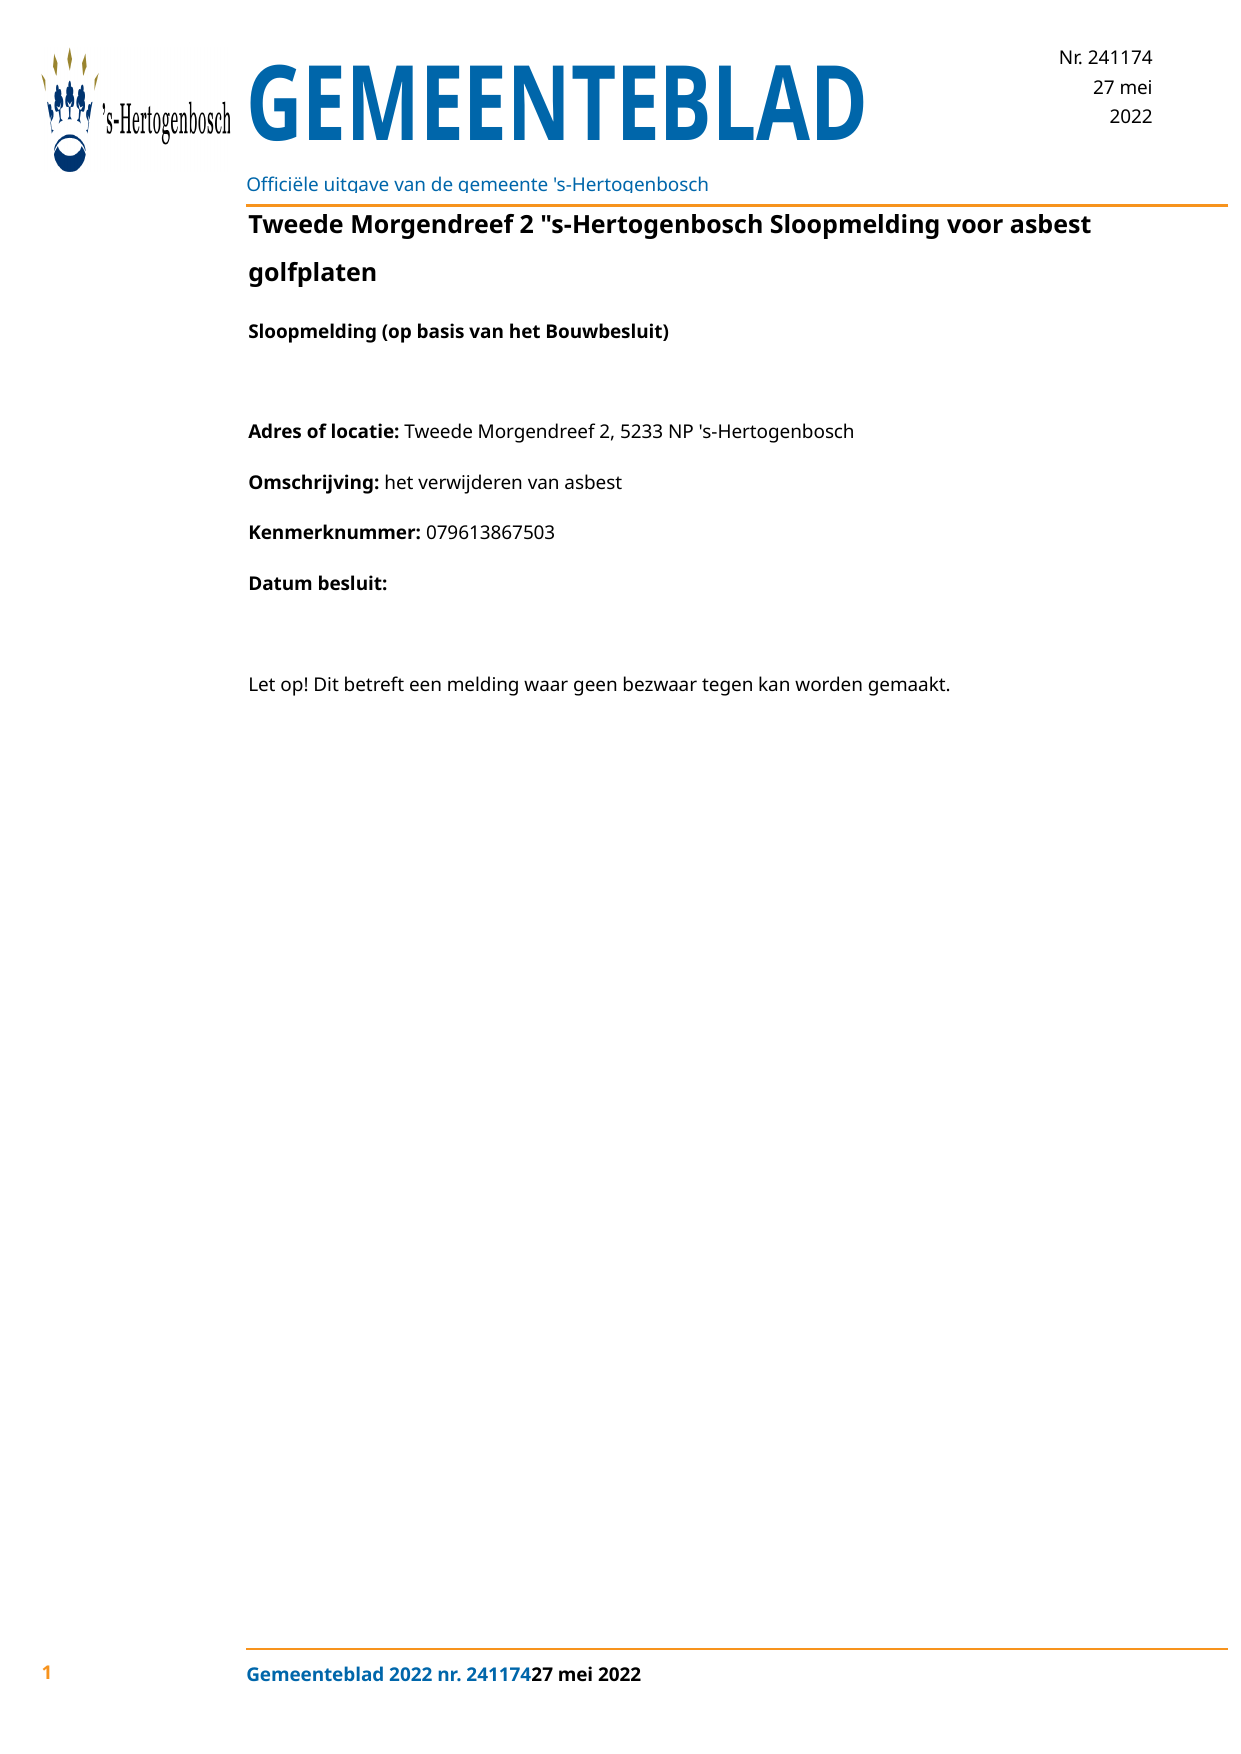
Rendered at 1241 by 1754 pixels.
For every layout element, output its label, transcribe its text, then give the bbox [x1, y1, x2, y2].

picture [41, 47, 231, 172]
text Datum besluit: [248, 570, 1152, 596]
text Kenmerknummer: 079613867503 [248, 519, 1152, 545]
text Adres of locatie: Tweede Morgendreef 2, 5233 NP 's-Hertogenbosch [248, 419, 1152, 444]
text Tweede Morgendreef 2 "s-Hertogenbosch Sloopmelding voor asbest golfplaten [248, 207, 1152, 288]
text Omschrijving: het verwijderen van asbest [248, 469, 1152, 495]
text Let op! Dit betreft een melding waar geen bezwaar tegen kan worden gemaakt. [248, 671, 1152, 697]
text Sloopmelding (op basis van het Bouwbesluit) [248, 318, 1152, 344]
